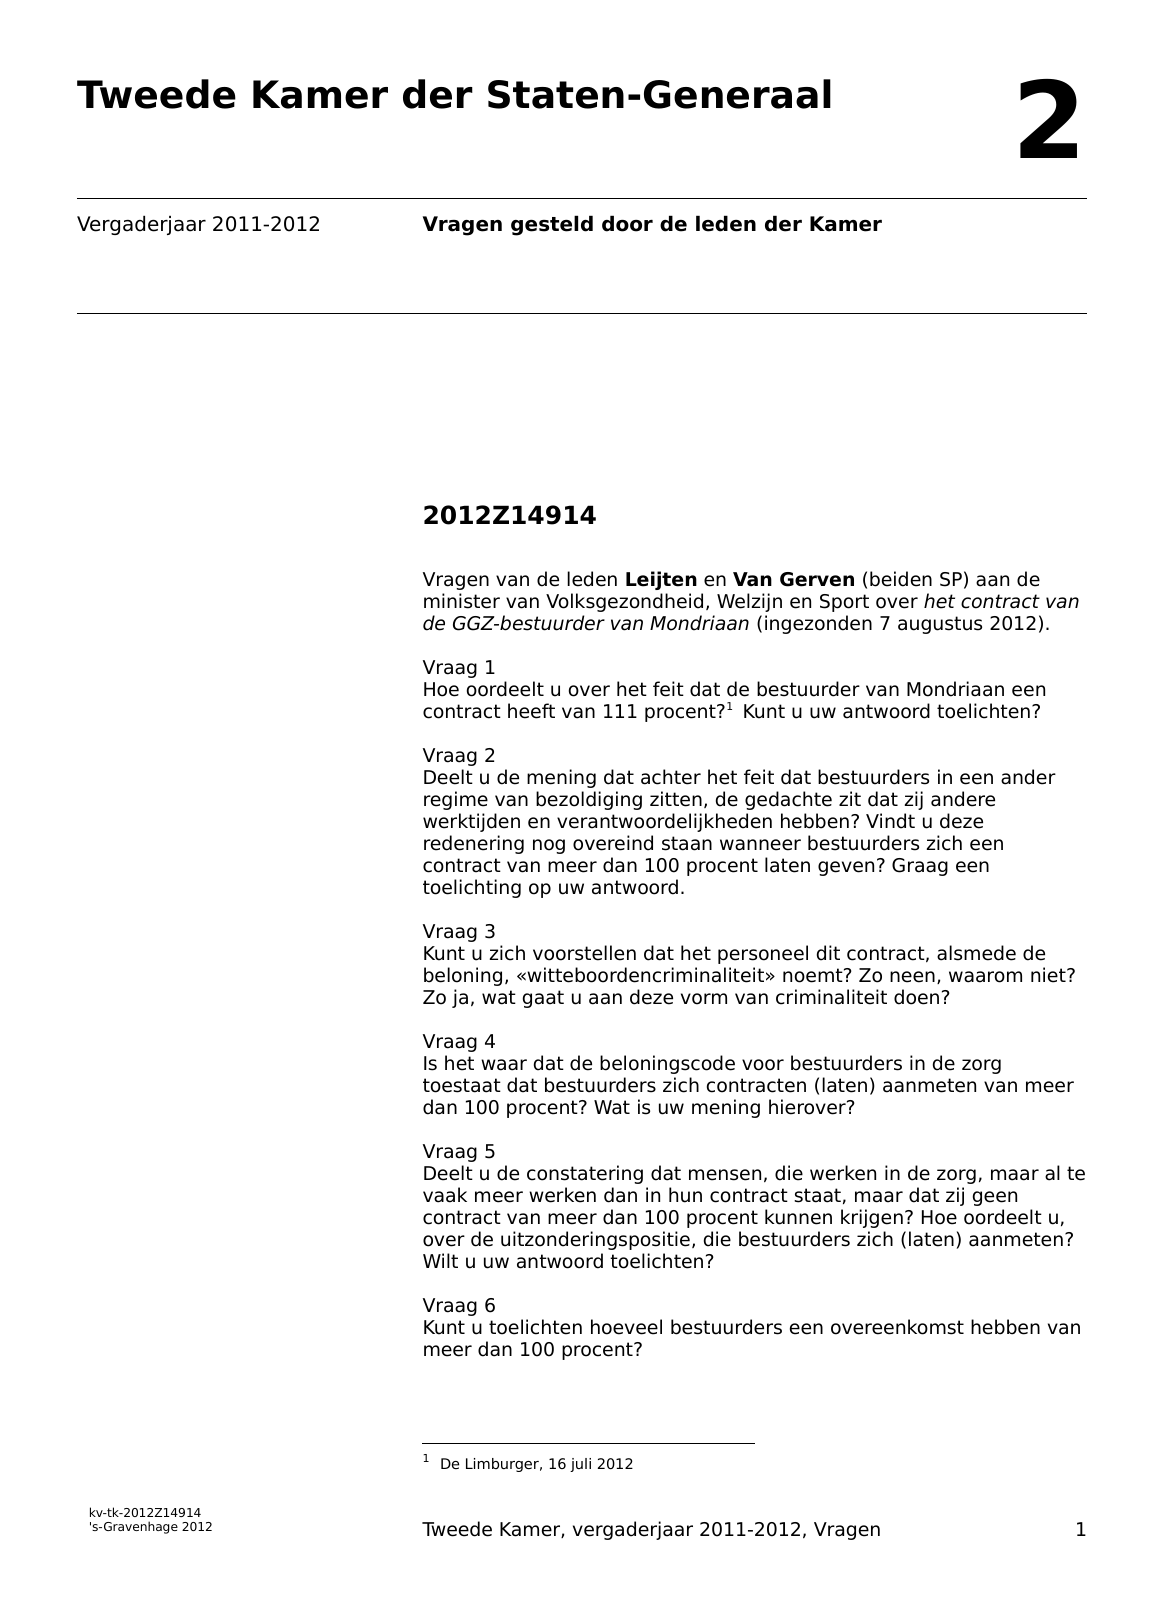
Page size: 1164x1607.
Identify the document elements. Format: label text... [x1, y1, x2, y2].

text 2012Z14914 [422, 501, 1087, 531]
text Is het waar dat de beloningscode voor bestuurders in de zorg toestaat dat bestuurders zich contracten (laten) aanmeten van meer dan 100 procent? Wat is uw mening hierover? [422, 1053, 1087, 1119]
text Kunt u toelichten hoeveel bestuurders een overeenkomst hebben van meer dan 100 procent? [422, 1317, 1087, 1361]
text Deelt u de constatering dat mensen, die werken in de zorg, maar al te vaak meer werken dan in hun contract staat, maar dat zij geen contract van meer dan 100 procent kunnen krijgen? Hoe oordeelt u, over de uitzonderingspositie, die bestuurders zich (laten) aanmeten? Wilt u uw antwoord toelichten? [422, 1163, 1087, 1273]
table_header Tweede Kamer der Staten-Generaal [77, 59, 886, 198]
text Kunt u zich voorstellen dat het personeel dit contract, alsmede de beloning, «witteboordencriminaliteit» noemt? Zo neen, waarom niet? Zo ja, wat gaat u aan deze vorm van criminaliteit doen? [422, 943, 1087, 1009]
text Vragen van de leden Leijten en Van Gerven (beiden SP) aan de minister van Volksgezondheid, Welzijn en Sport over het contract van de GGZ-bestuurder van Mondriaan (ingezonden 7 augustus 2012). [422, 569, 1087, 635]
text kv-tk-2012Z14914 [88, 1506, 323, 1520]
table_header 2 [886, 59, 1087, 198]
text Hoe oordeelt u over het feit dat de bestuurder van Mondriaan een contract heeft van 111 procent? Kunt u uw antwoord toelichten? [422, 679, 1087, 723]
text Deelt u de mening dat achter het feit dat bestuurders in een ander regime van bezoldiging zitten, de gedachte zit dat zij andere werktijden en verantwoordelijkheden hebben? Vindt u deze redenering nog overeind staan wanneer bestuurders zich een contract van meer dan 100 procent laten geven? Graag een toelichting op uw antwoord. [422, 767, 1087, 899]
text Vraag 3 [422, 921, 1087, 943]
text Vraag 4 [422, 1031, 1087, 1053]
table_cell Vragen gesteld door de leden der Kamer [422, 199, 1087, 313]
text 's-Gravenhage 2012 [88, 1520, 323, 1534]
text Vraag 2 [422, 745, 1087, 767]
table_cell Vergaderjaar 2011-2012 [77, 199, 422, 313]
text Vraag 5 [422, 1141, 1087, 1163]
text Vraag 1 [422, 657, 1087, 679]
text De Limburger, 16 juli 2012 [422, 1452, 1087, 1474]
text Vraag 6 [422, 1295, 1087, 1317]
